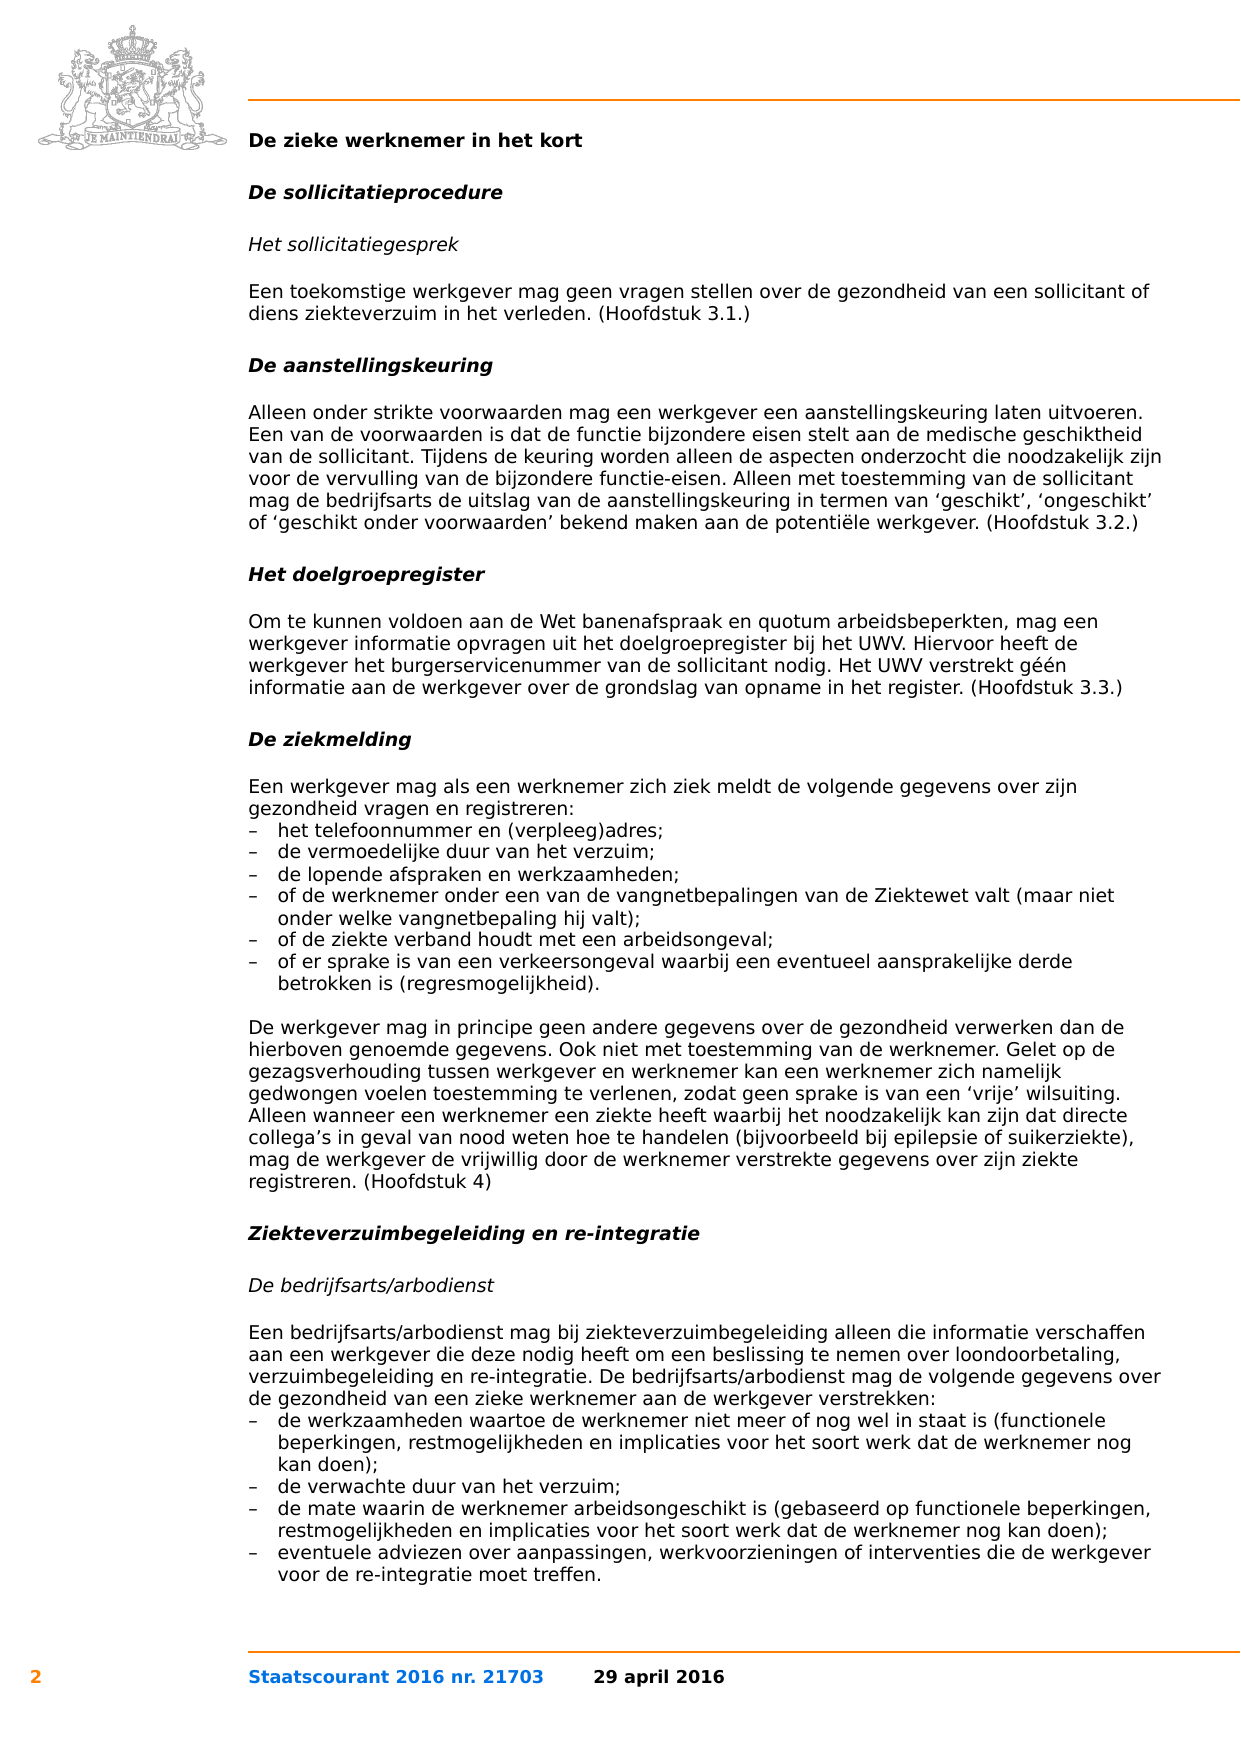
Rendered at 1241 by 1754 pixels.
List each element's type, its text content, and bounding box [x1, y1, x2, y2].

text Alleen onder strikte voorwaarden mag een werkgever een aanstellingskeuring laten uitvoeren. Een van de voorwaarden is dat de functie bijzondere eisen stelt aan de medische geschiktheid van de sollicitant. Tijdens de keuring worden alleen de aspecten onderzocht die noodzakelijk zijn voor de vervulling van de bijzondere functie-eisen. Alleen met toestemming van de sollicitant mag de bedrijfsarts de uitslag van de aanstellingskeuring in termen van ‘geschikt’, ‘ongeschikt’ of ‘geschikt onder voorwaarden’ bekend maken aan de potentiële werkgever. (Hoofdstuk 3.2.) [248, 402, 1163, 534]
subtitle Ziekteverzuimbegeleiding en re-integratie [248, 1223, 1163, 1245]
subtitle De ziekmelding [248, 728, 1163, 751]
subtitle Het sollicitatiegesprek [248, 234, 1163, 256]
text – eventuele adviezen over aanpassingen, werkvoorzieningen of interventies die de werkgever voor de re-integratie moet treffen. [248, 1542, 1163, 1586]
text – of de ziekte verband houdt met een arbeidsongeval; [248, 929, 1163, 951]
text – de lopende afspraken en werkzaamheden; [248, 863, 1163, 885]
text – de verwachte duur van het verzuim; [248, 1476, 1163, 1498]
text – het telefoonnummer en (verpleeg)adres; [248, 819, 1163, 841]
text – de werkzaamheden waartoe de werknemer niet meer of nog wel in staat is (functionele beperkingen, restmogelijkheden en implicaties voor het soort werk dat de werknemer nog kan doen); [248, 1410, 1163, 1476]
picture [38, 25, 227, 150]
text Om te kunnen voldoen aan de Wet banenafspraak en quotum arbeidsbeperkten, mag een werkgever informatie opvragen uit het doelgroepregister bij het UWV. Hiervoor heeft de werkgever het burgerservicenummer van de sollicitant nodig. Het UWV verstrekt géén informatie aan de werkgever over de grondslag van opname in het register. (Hoofdstuk 3.3.) [248, 611, 1163, 698]
text – de vermoedelijke duur van het verzuim; [248, 841, 1163, 863]
text Een bedrijfsarts/arbodienst mag bij ziekteverzuimbegeleiding alleen die informatie verschaffen aan een werkgever die deze nodig heeft om een beslissing te nemen over loondoorbetaling, verzuimbegeleiding en re-integratie. De bedrijfsarts/arbodienst mag de volgende gegevens over de gezondheid van een zieke werknemer aan de werkgever verstrekken: [248, 1322, 1163, 1410]
text Een werkgever mag als een werknemer zich ziek meldt de volgende gegevens over zijn gezondheid vragen en registreren: [248, 776, 1163, 819]
text Een toekomstige werkgever mag geen vragen stellen over de gezondheid van een sollicitant of diens ziekteverzuim in het verleden. (Hoofdstuk 3.1.) [248, 281, 1163, 325]
subtitle Het doelgroepregister [248, 564, 1163, 586]
text – de mate waarin de werknemer arbeidsongeschikt is (gebaseerd op functionele beperkingen, restmogelijkheden en implicaties voor het soort werk dat de werknemer nog kan doen); [248, 1498, 1163, 1542]
text – of de werknemer onder een van de vangnetbepalingen van de Ziektewet valt (maar niet onder welke vangnetbepaling hij valt); [248, 885, 1163, 929]
subtitle De zieke werknemer in het kort [248, 130, 1163, 152]
subtitle De aanstellingskeuring [248, 355, 1163, 377]
subtitle De sollicitatieprocedure [248, 182, 1163, 204]
text – of er sprake is van een verkeersongeval waarbij een eventueel aansprakelijke derde betrokken is (regresmogelijkheid). [248, 951, 1163, 995]
text De werkgever mag in principe geen andere gegevens over de gezondheid verwerken dan de hierboven genoemde gegevens. Ook niet met toestemming van de werknemer. Gelet op de gezagsverhouding tussen werkgever en werknemer kan een werknemer zich namelijk gedwongen voelen toestemming te verlenen, zodat geen sprake is van een ‘vrije’ wilsuiting. Alleen wanneer een werknemer een ziekte heeft waarbij het noodzakelijk kan zijn dat directe collega’s in geval van nood weten hoe te handelen (bijvoorbeeld bij epilepsie of suikerziekte), mag de werkgever de vrijwillig door de werknemer verstrekte gegevens over zijn ziekte registreren. (Hoofdstuk 4) [248, 1017, 1163, 1193]
subtitle De bedrijfsarts/arbodienst [248, 1275, 1163, 1297]
